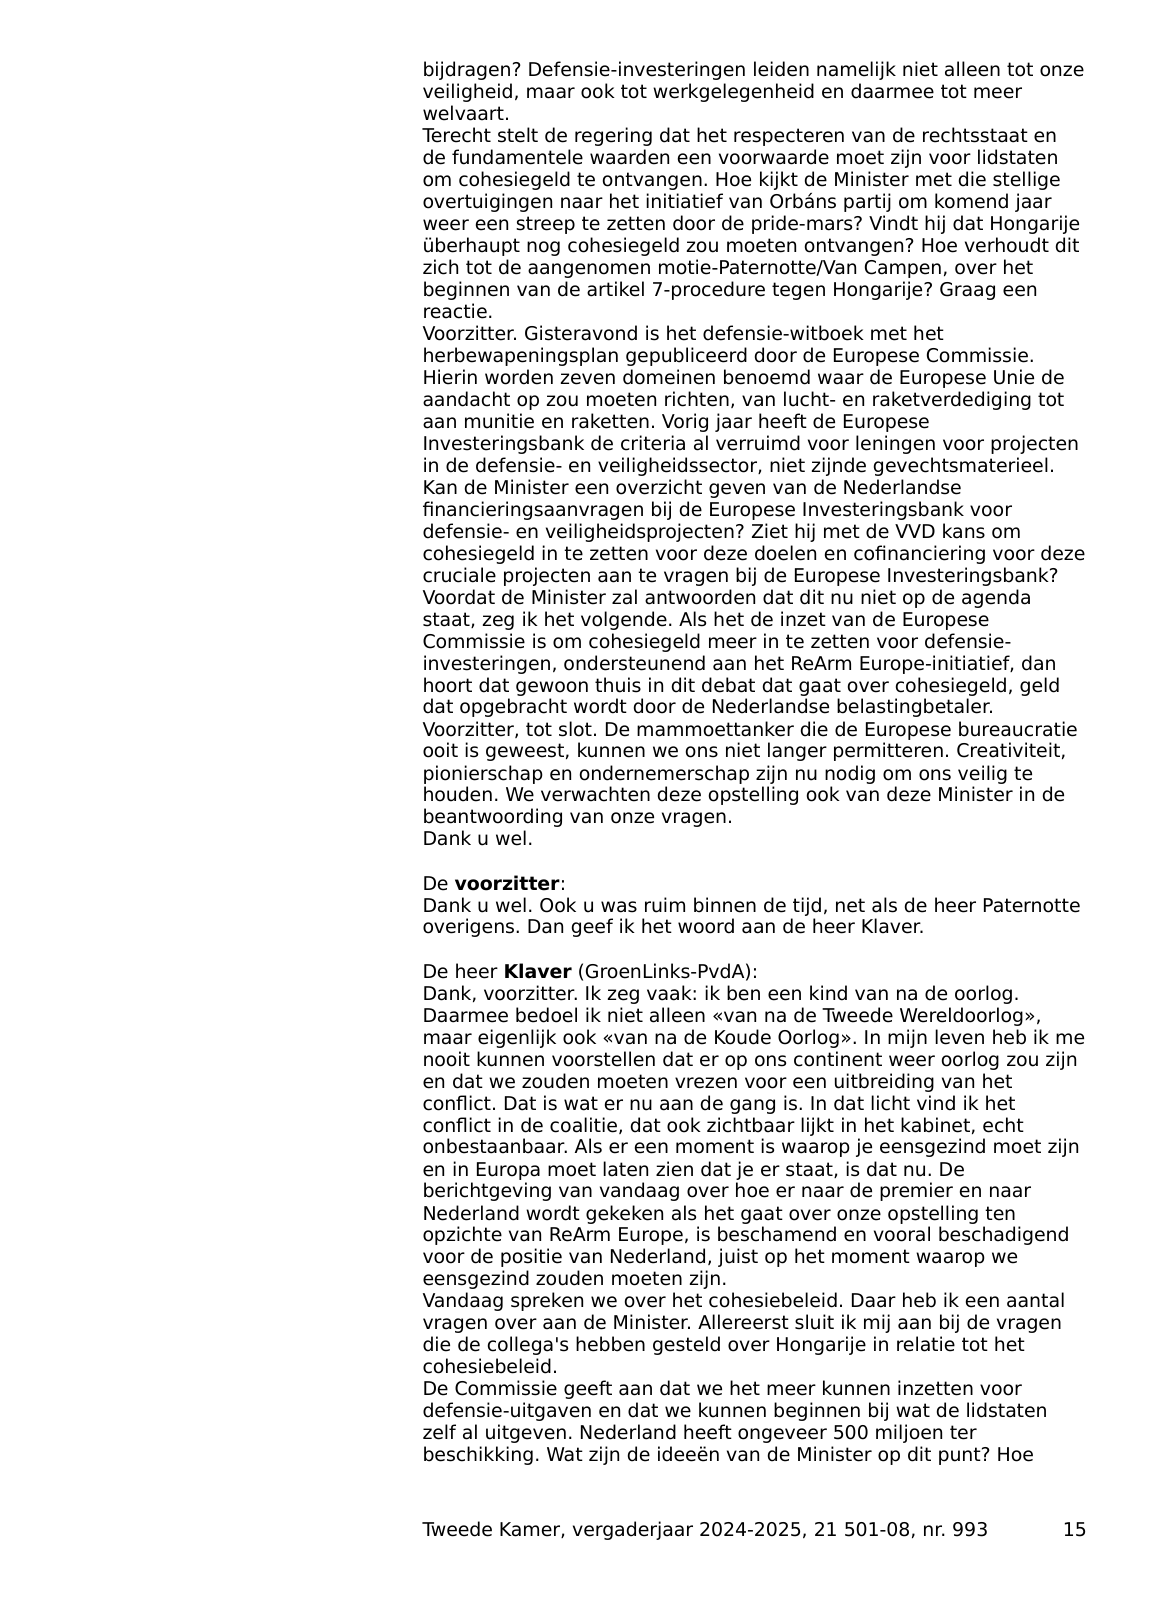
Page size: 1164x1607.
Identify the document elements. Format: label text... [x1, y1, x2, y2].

text Terecht stelt de regering dat het respecteren van de rechtsstaat en de fundamentele waarden een voorwaarde moet zijn voor lidstaten om cohesiegeld te ontvangen. Hoe kijkt de Minister met die stellige overtuigingen naar het initiatief van Orbáns partij om komend jaar weer een streep te zetten door de pride-mars? Vindt hij dat Hongarije überhaupt nog cohesiegeld zou moeten ontvangen? Hoe verhoudt dit zich tot de aangenomen motie-Paternotte/Van Campen, over het beginnen van de artikel 7-procedure tegen Hongarije? Graag een reactie. [422, 125, 1087, 323]
text Voorzitter, tot slot. De mammoettanker die de Europese bureaucratie ooit is geweest, kunnen we ons niet langer permitteren. Creativiteit, pionierschap en ondernemerschap zijn nu nodig om ons veilig te houden. We verwachten deze opstelling ook van deze Minister in de beantwoording van onze vragen. [422, 718, 1087, 828]
text bijdragen? Defensie-investeringen leiden namelijk niet alleen tot onze veiligheid, maar ook tot werkgelegenheid en daarmee tot meer welvaart. [422, 59, 1087, 125]
text De heer Klaver (GroenLinks-PvdA): [422, 961, 1087, 983]
text Dank u wel. [422, 828, 1087, 850]
text De voorzitter: [422, 872, 1087, 894]
text Dank, voorzitter. Ik zeg vaak: ik ben een kind van na de oorlog. Daarmee bedoel ik niet alleen «van na de Tweede Wereldoorlog», maar eigenlijk ook «van na de Koude Oorlog». In mijn leven heb ik me nooit kunnen voorstellen dat er op ons continent weer oorlog zou zijn en dat we zouden moeten vrezen voor een uitbreiding van het conflict. Dat is wat er nu aan de gang is. In dat licht vind ik het conflict in de coalitie, dat ook zichtbaar lijkt in het kabinet, echt onbestaanbaar. Als er een moment is waarop je eensgezind moet zijn en in Europa moet laten zien dat je er staat, is dat nu. De berichtgeving van vandaag over hoe er naar de premier en naar Nederland wordt gekeken als het gaat over onze opstelling ten opzichte van ReArm Europe, is beschamend en vooral beschadigend voor de positie van Nederland, juist op het moment waarop we eensgezind zouden moeten zijn. [422, 983, 1087, 1290]
text Vandaag spreken we over het cohesiebeleid. Daar heb ik een aantal vragen over aan de Minister. Allereerst sluit ik mij aan bij de vragen die de collega's hebben gesteld over Hongarije in relatie tot het cohesiebeleid. [422, 1290, 1087, 1378]
text De Commissie geeft aan dat we het meer kunnen inzetten voor defensie-uitgaven en dat we kunnen beginnen bij wat de lidstaten zelf al uitgeven. Nederland heeft ongeveer 500 miljoen ter beschikking. Wat zijn de ideeën van de Minister op dit punt? Hoe [422, 1378, 1087, 1466]
text Voorzitter. Gisteravond is het defensie-witboek met het herbewapeningsplan gepubliceerd door de Europese Commissie. Hierin worden zeven domeinen benoemd waar de Europese Unie de aandacht op zou moeten richten, van lucht- en raketverdediging tot aan munitie en raketten. Vorig jaar heeft de Europese Investeringsbank de criteria al verruimd voor leningen voor projecten in de defensie- en veiligheidssector, niet zijnde gevechtsmaterieel. Kan de Minister een overzicht geven van de Nederlandse financieringsaanvragen bij de Europese Investeringsbank voor defensie- en veiligheidsprojecten? Ziet hij met de VVD kans om cohesiegeld in te zetten voor deze doelen en cofinanciering voor deze cruciale projecten aan te vragen bij de Europese Investeringsbank? Voordat de Minister zal antwoorden dat dit nu niet op de agenda staat, zeg ik het volgende. Als het de inzet van de Europese Commissie is om cohesiegeld meer in te zetten voor defensie-investeringen, ondersteunend aan het ReArm Europe-initiatief, dan hoort dat gewoon thuis in dit debat dat gaat over cohesiegeld, geld dat opgebracht wordt door de Nederlandse belastingbetaler. [422, 323, 1087, 718]
text Dank u wel. Ook u was ruim binnen de tijd, net als de heer Paternotte overigens. Dan geef ik het woord aan de heer Klaver. [422, 894, 1087, 938]
